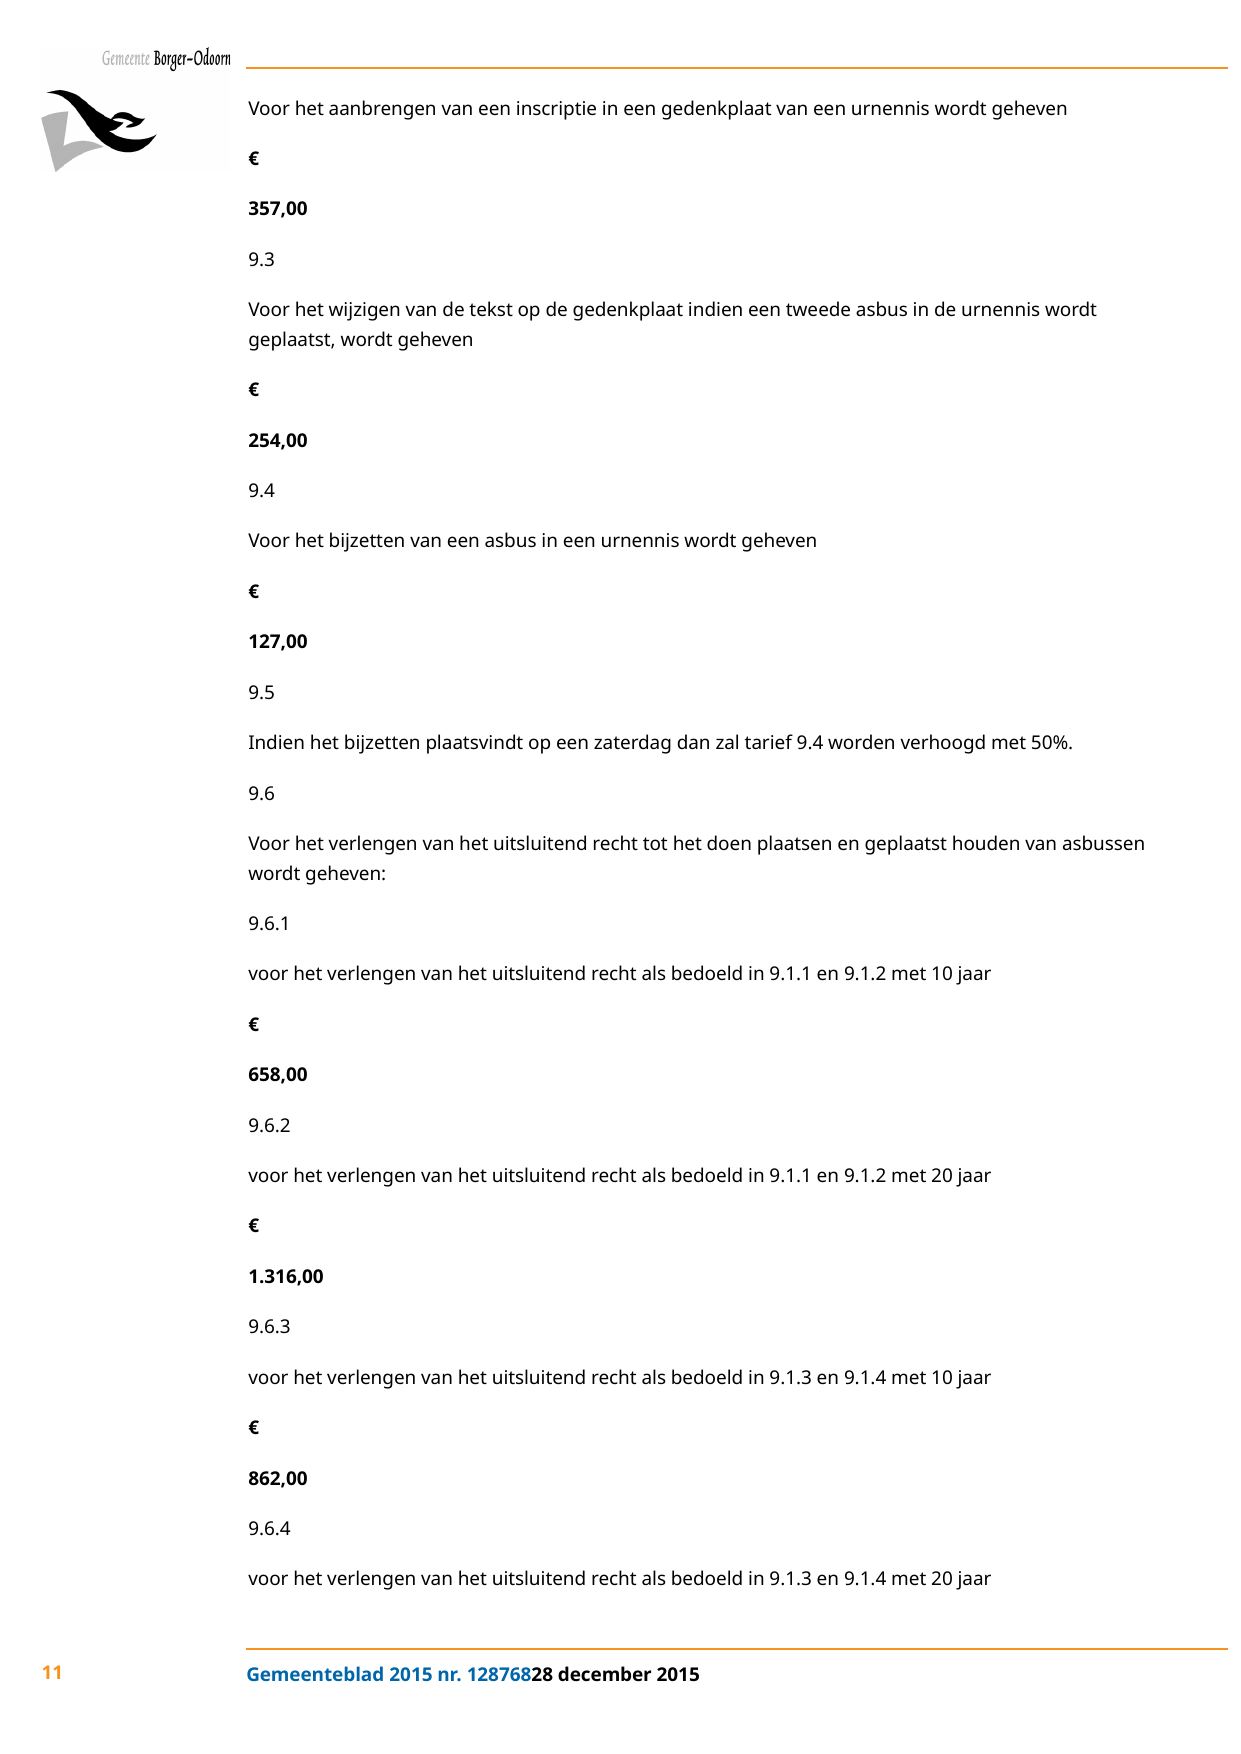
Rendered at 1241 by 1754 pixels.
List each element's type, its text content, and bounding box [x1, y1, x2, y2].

text € [248, 578, 1152, 604]
text Voor het wijzigen van de tekst op de gedenkplaat indien een tweede asbus in de urnennis wordt geplaatst, wordt geheven [248, 296, 1152, 352]
text voor het verlengen van het uitsluitend recht als bedoeld in 9.1.1 en 9.1.2 met 20 jaar [248, 1162, 1152, 1188]
text voor het verlengen van het uitsluitend recht als bedoeld in 9.1.3 en 9.1.4 met 10 jaar [248, 1364, 1152, 1390]
text € [248, 1213, 1152, 1238]
text 658,00 [248, 1061, 1152, 1087]
text 9.3 [248, 246, 1152, 272]
text voor het verlengen van het uitsluitend recht als bedoeld in 9.1.1 en 9.1.2 met 10 jaar [248, 961, 1152, 986]
text € [248, 1414, 1152, 1440]
text 9.6.3 [248, 1313, 1152, 1339]
text Voor het aanbrengen van een inscriptie in een gedenkplaat van een urnennis wordt geheven [248, 95, 1152, 121]
text 9.6.4 [248, 1515, 1152, 1541]
text 9.4 [248, 477, 1152, 503]
text 9.6 [248, 780, 1152, 806]
text € [248, 145, 1152, 171]
text € [248, 376, 1152, 402]
text 9.5 [248, 679, 1152, 705]
text voor het verlengen van het uitsluitend recht als bedoeld in 9.1.3 en 9.1.4 met 20 jaar [248, 1566, 1152, 1591]
text Indien het bijzetten plaatsvindt op een zaterdag dan zal tarief 9.4 worden verhoogd met 50%. [248, 729, 1152, 755]
text Voor het bijzetten van een asbus in een urnennis wordt geheven [248, 528, 1152, 553]
text 357,00 [248, 196, 1152, 221]
text € [248, 1011, 1152, 1037]
text 1.316,00 [248, 1263, 1152, 1289]
text 127,00 [248, 628, 1152, 654]
text 862,00 [248, 1465, 1152, 1491]
text 9.6.2 [248, 1112, 1152, 1138]
text 254,00 [248, 427, 1152, 453]
text Voor het verlengen van het uitsluitend recht tot het doen plaatsen en geplaatst houden van asbussen wordt geheven: [248, 830, 1152, 886]
text 9.6.1 [248, 910, 1152, 936]
picture [41, 47, 231, 172]
